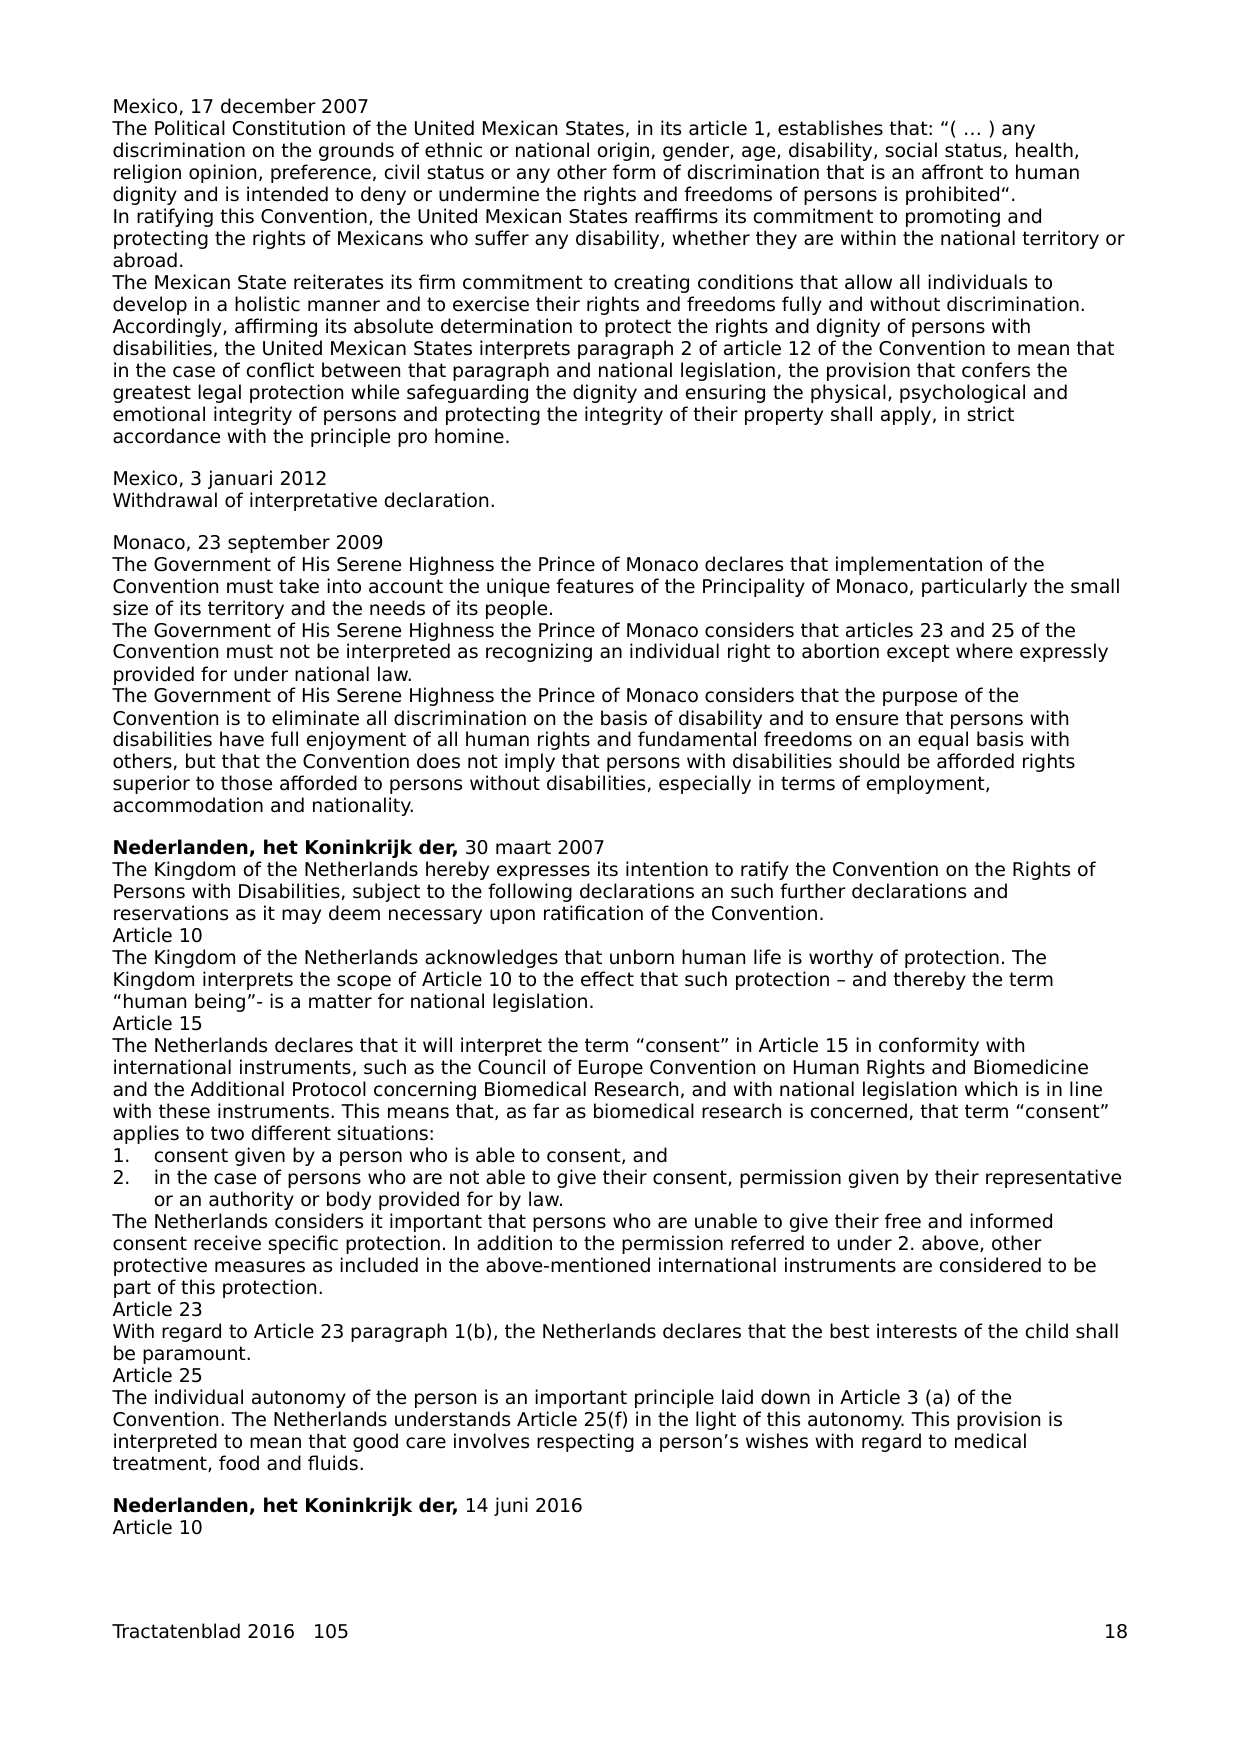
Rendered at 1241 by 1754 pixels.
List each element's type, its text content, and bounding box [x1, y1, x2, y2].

text The Government of His Serene Highness the Prince of Monaco considers that articles 23 and 25 of the Convention must not be interpreted as recognizing an individual right to abortion except where expressly provided for under national law. [112, 619, 1128, 685]
text Withdrawal of interpretative declaration. [112, 489, 1128, 512]
text Article 25 [112, 1365, 1128, 1387]
text 2. in the case of persons who are not able to give their consent, permission given by their representative or an authority or body provided for by law. [112, 1167, 1128, 1211]
text In ratifying this Convention, the United Mexican States reaffirms its commitment to promoting and protecting the rights of Mexicans who suffer any disability, whether they are within the national territory or abroad. [112, 206, 1128, 272]
text Mexico, 3 januari 2012 [112, 468, 1128, 489]
text With regard to Article 23 paragraph 1(b), the Netherlands declares that the best interests of the child shall be paramount. [112, 1321, 1128, 1365]
text The Political Constitution of the United Mexican States, in its articIe 1, establishes that: “( … ) any discrimination on the grounds of ethnic or national origin, gender, age, disability, social status, health, religion opinion, preference, civil status or any other form of discrimination that is an affront to human dignity and is intended to deny or undermine the rights and freedoms of persons is prohibited“. [112, 118, 1128, 206]
text Nederlanden, het Koninkrijk der, 14 juni 2016 [112, 1495, 1128, 1517]
text The Kingdom of the Netherlands hereby expresses its intention to ratify the Convention on the Rights of Persons with Disabilities, subject to the following declarations an such further declarations and reservations as it may deem necessary upon ratification of the Convention. [112, 859, 1128, 925]
text Monaco, 23 september 2009 [112, 532, 1128, 553]
text The Government of His Serene Highness the Prince of Monaco declares that implementation of the Convention must take into account the unique features of the Principality of Monaco, particularly the small size of its territory and the needs of its people. [112, 553, 1128, 619]
text The Netherlands considers it important that persons who are unable to give their free and informed consent receive specific protection. In addition to the permission referred to under 2. above, other protective measures as included in the above-mentioned international instruments are considered to be part of this protection. [112, 1211, 1128, 1299]
text Mexico, 17 december 2007 [112, 96, 1128, 118]
text Article 10 [112, 1517, 1128, 1539]
text Article 23 [112, 1299, 1128, 1321]
text Nederlanden, het Koninkrijk der, 30 maart 2007 [112, 837, 1128, 859]
text Article 10 [112, 925, 1128, 947]
text 1. consent given by a person who is able to consent, and [112, 1145, 1128, 1167]
text The Kingdom of the Netherlands acknowledges that unborn human life is worthy of protection. The Kingdom interprets the scope of Article 10 to the effect that such protection – and thereby the term “human being”- is a matter for national legislation. [112, 947, 1128, 1013]
text Article 15 [112, 1013, 1128, 1035]
text The Netherlands declares that it will interpret the term “consent” in Article 15 in conformity with international instruments, such as the Council of Europe Convention on Human Rights and Biomedicine and the Additional Protocol concerning Biomedical Research, and with national legislation which is in line with these instruments. This means that, as far as biomedical research is concerned, that term “consent” applies to two different situations: [112, 1035, 1128, 1145]
text Accordingly, affirming its absolute determination to protect the rights and dignity of persons with disabilities, the United Mexican States interprets paragraph 2 of article 12 of the Convention to mean that in the case of conflict between that paragraph and national legislation, the provision that confers the greatest legal protection while safeguarding the dignity and ensuring the physical, psychological and emotional integrity of persons and protecting the integrity of their property shall apply, in strict accordance with the principle pro homine. [112, 316, 1128, 448]
text The individual autonomy of the person is an important principle laid down in Article 3 (a) of the Convention. The Netherlands understands Article 25(f) in the light of this autonomy. This provision is interpreted to mean that good care involves respecting a person’s wishes with regard to medical treatment, food and fluids. [112, 1387, 1128, 1475]
text The Mexican State reiterates its firm commitment to creating conditions that allow all individuals to develop in a holistic manner and to exercise their rights and freedoms fully and without discrimination. [112, 272, 1128, 316]
text The Government of His Serene Highness the Prince of Monaco considers that the purpose of the Convention is to eliminate all discrimination on the basis of disability and to ensure that persons with disabilities have full enjoyment of all human rights and fundamental freedoms on an equal basis with others, but that the Convention does not imply that persons with disabilities should be afforded rights superior to those afforded to persons without disabilities, especially in terms of employment, accommodation and nationality. [112, 685, 1128, 817]
